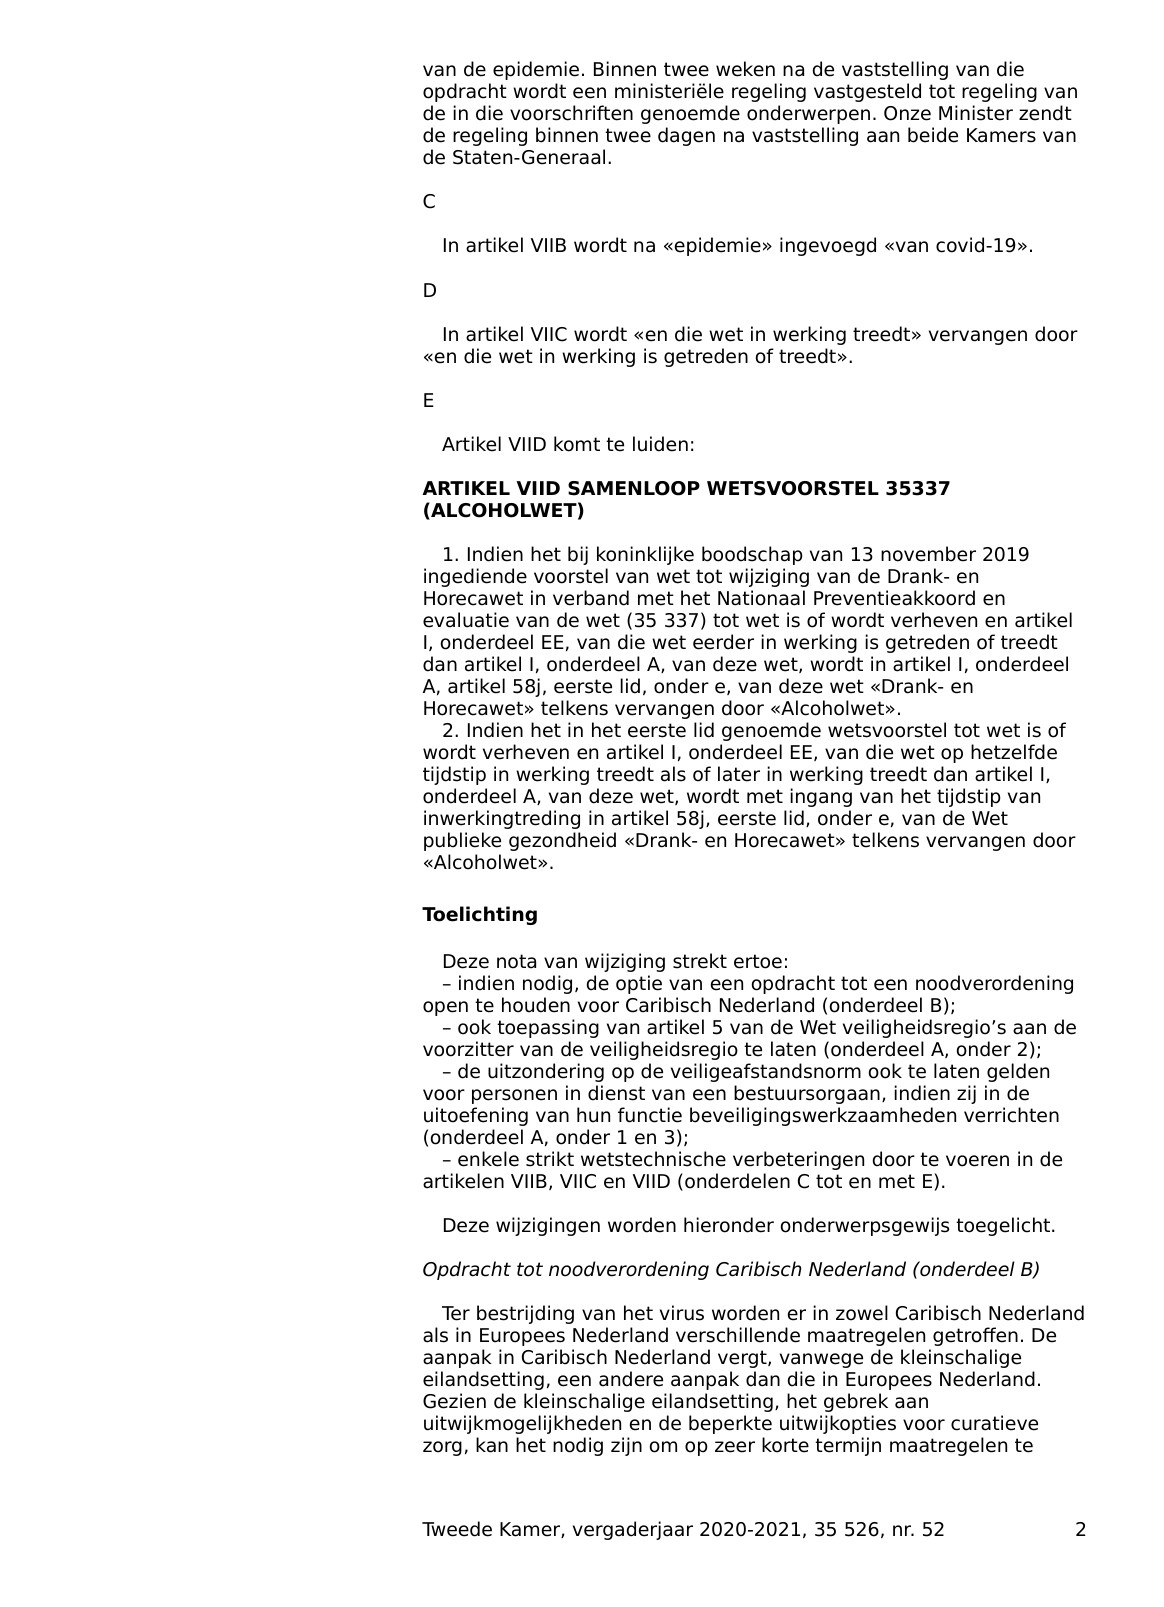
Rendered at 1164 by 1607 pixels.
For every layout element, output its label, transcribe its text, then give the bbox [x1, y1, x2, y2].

text van de epidemie. Binnen twee weken na de vaststelling van die opdracht wordt een ministeriële regeling vastgesteld tot regeling van de in die voorschriften genoemde onderwerpen. Onze Minister zendt de regeling binnen twee dagen na vaststelling aan beide Kamers van de Staten-Generaal. [422, 59, 1087, 169]
subtitle ARTIKEL VIID SAMENLOOP WETSVOORSTEL 35337 (ALCOHOLWET) [422, 478, 1087, 522]
text 2. Indien het in het eerste lid genoemde wetsvoorstel tot wet is of wordt verheven en artikel I, onderdeel EE, van die wet op hetzelfde tijdstip in werking treedt als of later in werking treedt dan artikel I, onderdeel A, van deze wet, wordt met ingang van het tijdstip van inwerkingtreding in artikel 58j, eerste lid, onder e, van de Wet publieke gezondheid «Drank- en Horecawet» telkens vervangen door «Alcoholwet». [422, 720, 1087, 874]
text Ter bestrijding van het virus worden er in zowel Caribisch Nederland als in Europees Nederland verschillende maatregelen getroffen. De aanpak in Caribisch Nederland vergt, vanwege de kleinschalige eilandsetting, een andere aanpak dan die in Europees Nederland. Gezien de kleinschalige eilandsetting, het gebrek aan uitwijkmogelijkheden en de beperkte uitwijkopties voor curatieve zorg, kan het nodig zijn om op zeer korte termijn maatregelen te [422, 1303, 1087, 1457]
text 1. Indien het bij koninklijke boodschap van 13 november 2019 ingediende voorstel van wet tot wijziging van de Drank- en Horecawet in verband met het Nationaal Preventieakkoord en evaluatie van de wet (35 337) tot wet is of wordt verheven en artikel I, onderdeel EE, van die wet eerder in werking is getreden of treedt dan artikel I, onderdeel A, van deze wet, wordt in artikel I, onderdeel A, artikel 58j, eerste lid, onder e, van deze wet «Drank- en Horecawet» telkens vervangen door «Alcoholwet». [422, 544, 1087, 720]
text – indien nodig, de optie van een opdracht tot een noodverordening open te houden voor Caribisch Nederland (onderdeel B); [422, 973, 1087, 1017]
text – de uitzondering op de veiligeafstandsnorm ook te laten gelden voor personen in dienst van een bestuursorgaan, indien zij in de uitoefening van hun functie beveiligingswerkzaamheden verrichten (onderdeel A, onder 1 en 3); [422, 1061, 1087, 1149]
subtitle E [422, 390, 1087, 412]
subtitle Toelichting [422, 904, 1087, 926]
text – enkele strikt wetstechnische verbeteringen door te voeren in de artikelen VIIB, VIIC en VIID (onderdelen C tot en met E). [422, 1149, 1087, 1193]
subtitle C [422, 191, 1087, 213]
text – ook toepassing van artikel 5 van de Wet veiligheidsregio’s aan de voorzitter van de veiligheidsregio te laten (onderdeel A, onder 2); [422, 1017, 1087, 1061]
text Deze nota van wijziging strekt ertoe: [422, 951, 1087, 973]
text Artikel VIID komt te luiden: [422, 434, 1087, 456]
text In artikel VIIC wordt «en die wet in werking treedt» vervangen door «en die wet in werking is getreden of treedt». [422, 324, 1087, 368]
subtitle Opdracht tot noodverordening Caribisch Nederland (onderdeel B) [422, 1259, 1087, 1281]
text In artikel VIIB wordt na «epidemie» ingevoegd «van covid-19». [422, 235, 1087, 257]
subtitle D [422, 279, 1087, 301]
text Deze wijzigingen worden hieronder onderwerpsgewijs toegelicht. [422, 1215, 1087, 1237]
